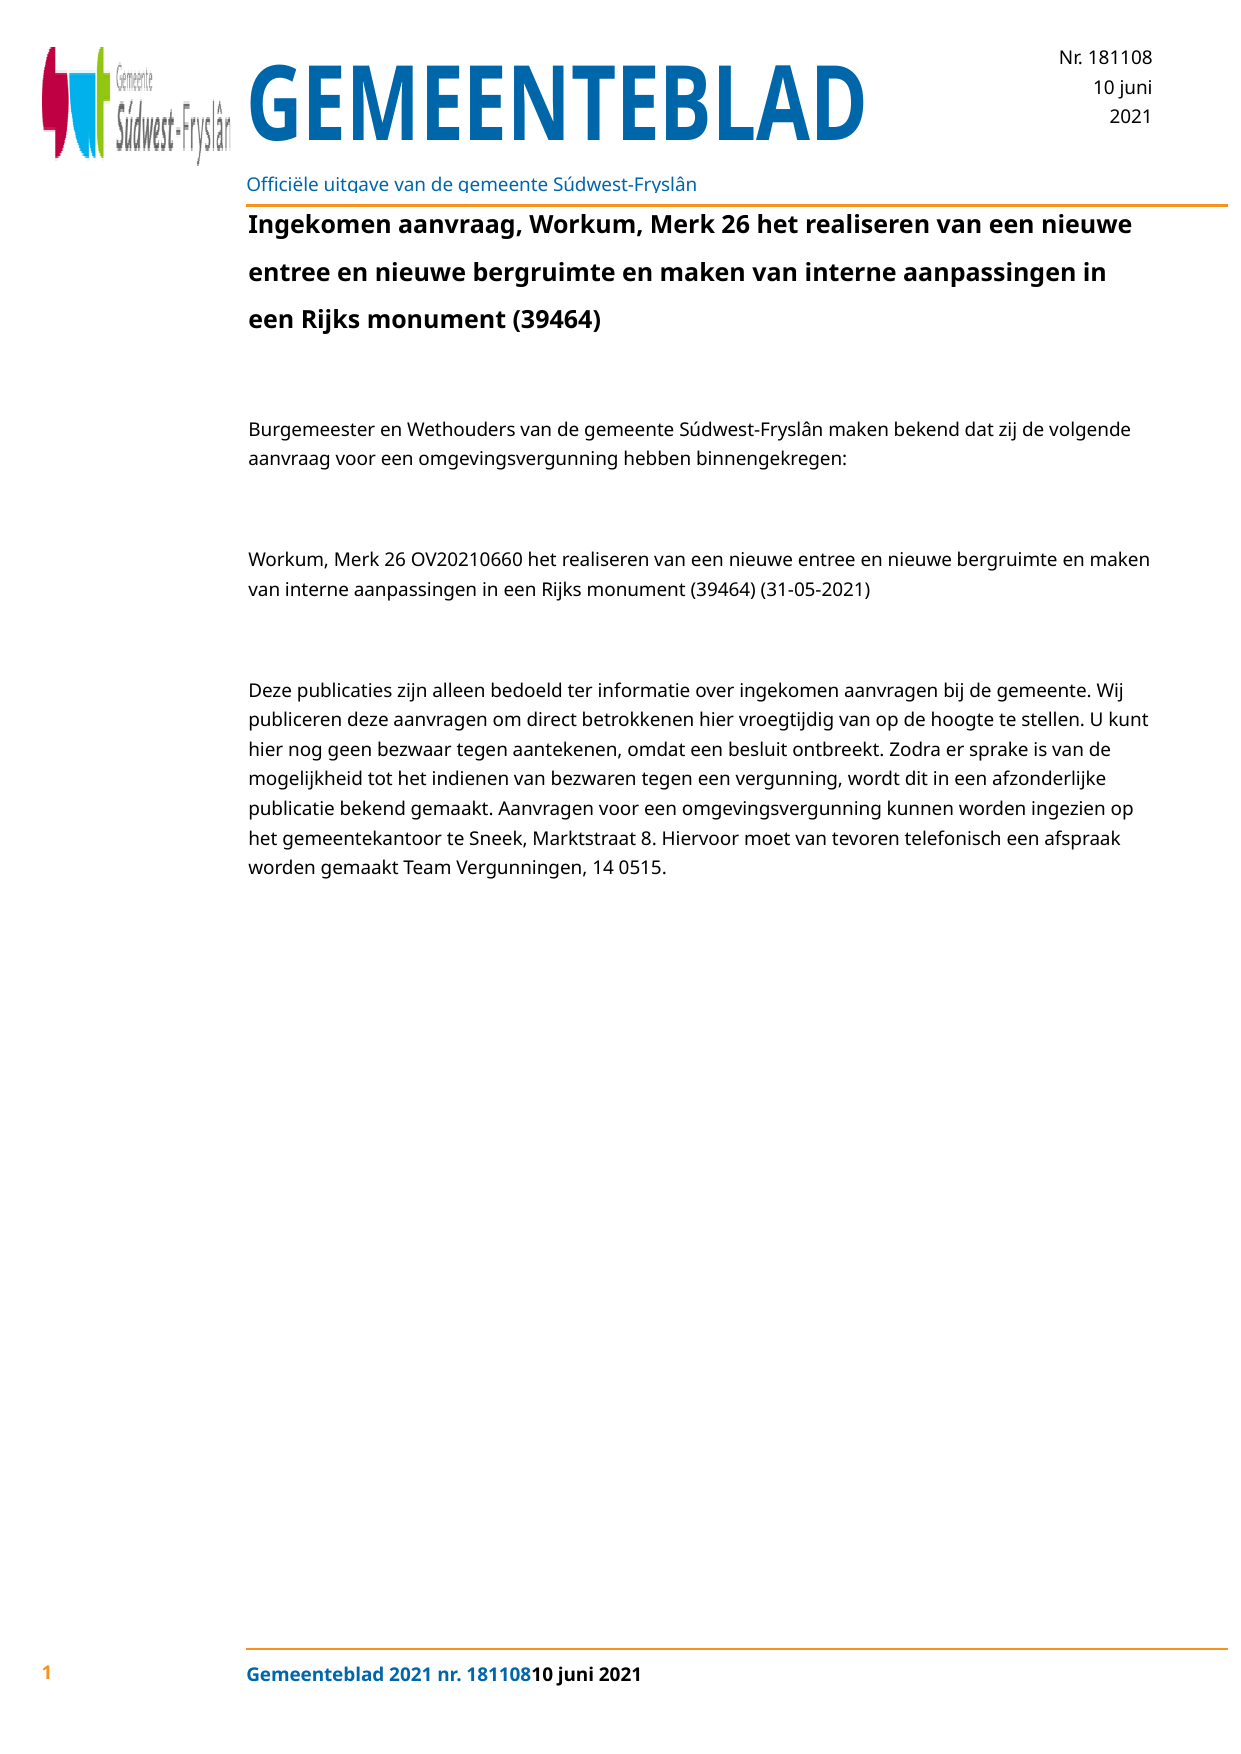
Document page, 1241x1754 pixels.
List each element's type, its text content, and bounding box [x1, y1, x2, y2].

text Burgemeester en Wethouders van de gemeente Súdwest-Fryslân maken bekend dat zij de volgende aanvraag voor een omgevingsvergunning hebben binnengekregen: [248, 416, 1152, 471]
text Workum, Merk 26 OV20210660 het realiseren van een nieuwe entree en nieuwe bergruimte en maken van interne aanpassingen in een Rijks monument (39464) (31-05-2021) [248, 546, 1152, 602]
text Deze publicaties zijn alleen bedoeld ter informatie over ingekomen aanvragen bij de gemeente. Wij publiceren deze aanvragen om direct betrokkenen hier vroegtijdig van op de hoogte te stellen. U kunt hier nog geen bezwaar tegen aantekenen, omdat een besluit ontbreekt. Zodra er sprake is van de mogelijkheid tot het indienen van bezwaren tegen een vergunning, wordt dit in een afzonderlijke publicatie bekend gemaakt. Aanvragen voor een omgevingsvergunning kunnen worden ingezien op het gemeentekantoor te Sneek, Marktstraat 8. Hiervoor moet van tevoren telefonisch een afspraak worden gemaakt Team Vergunningen, 14 0515. [248, 677, 1152, 880]
text Ingekomen aanvraag, Workum, Merk 26 het realiseren van een nieuwe entree en nieuwe bergruimte en maken van interne aanpassingen in een Rijks monument (39464) [248, 207, 1152, 336]
picture [41, 47, 231, 172]
